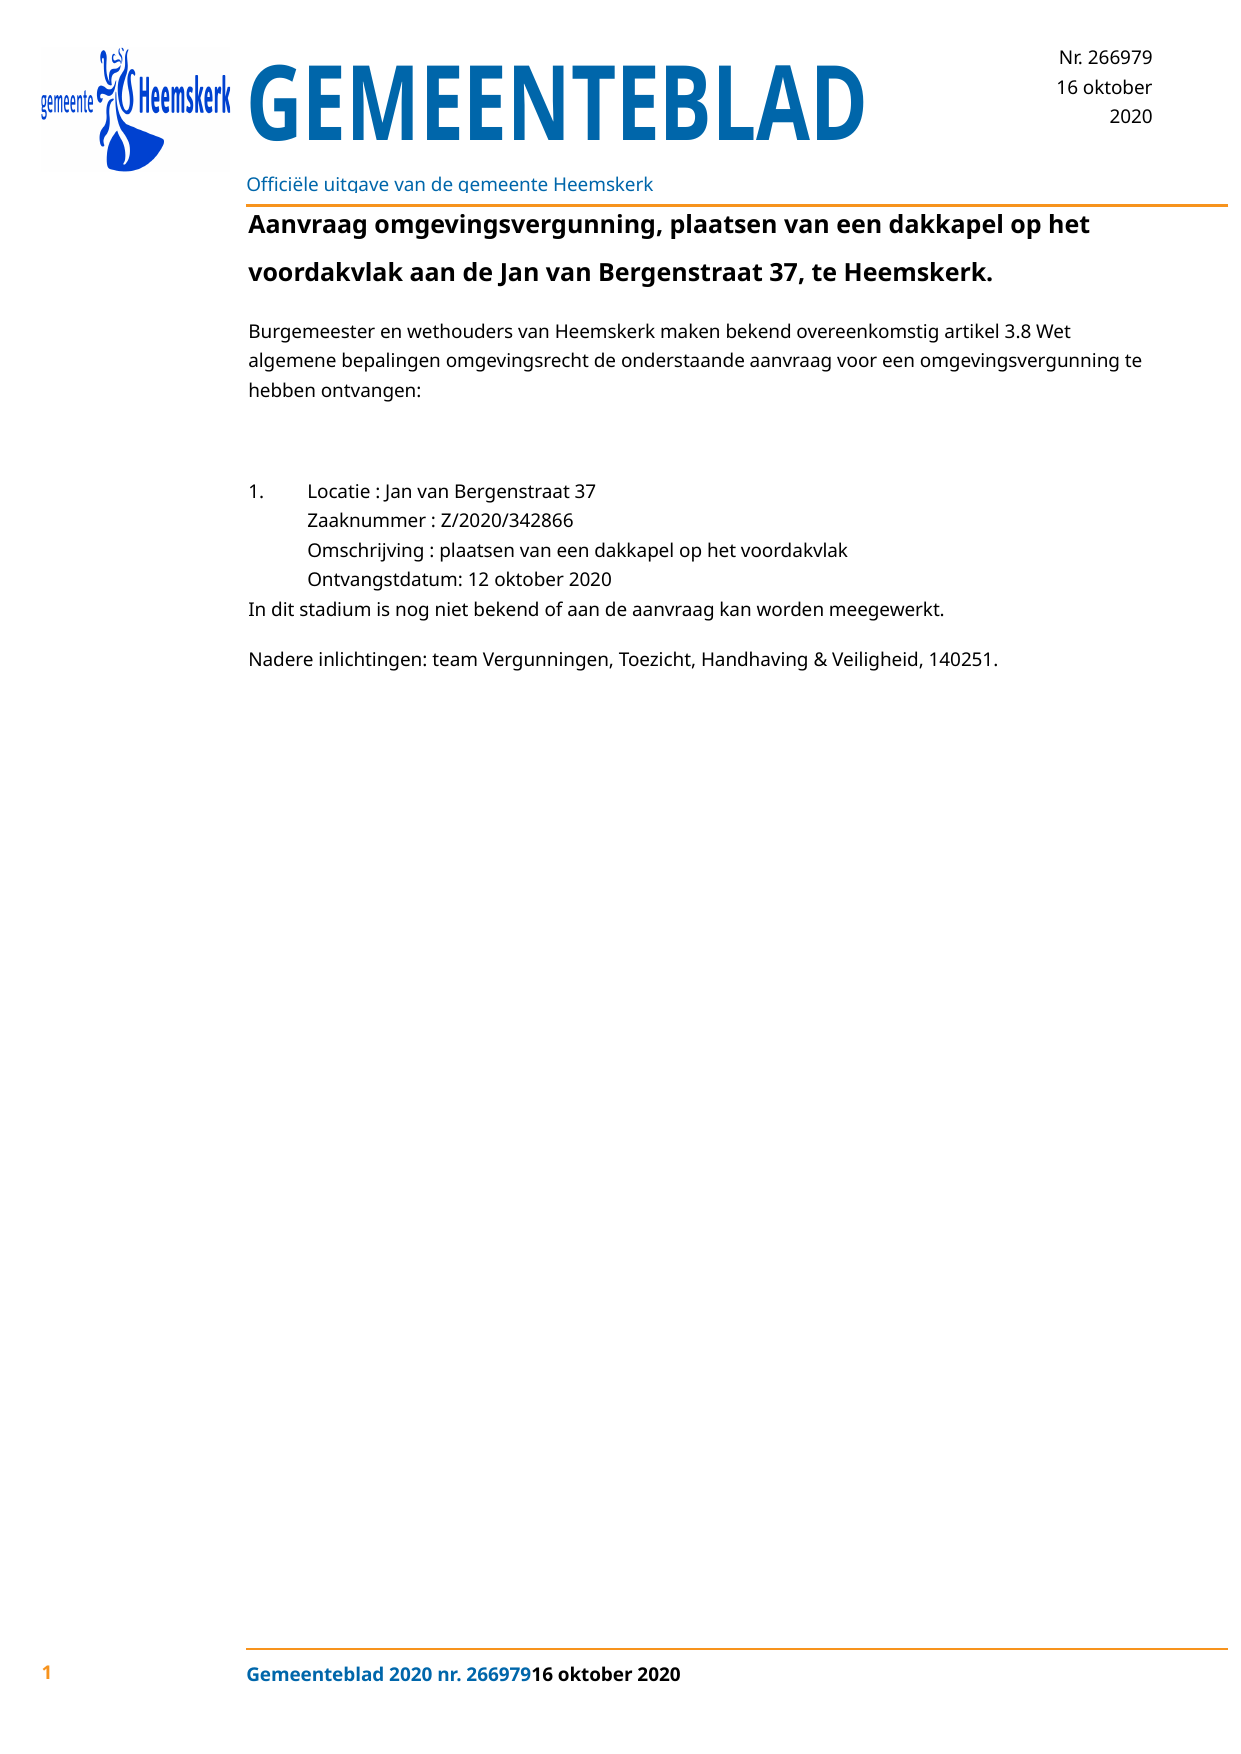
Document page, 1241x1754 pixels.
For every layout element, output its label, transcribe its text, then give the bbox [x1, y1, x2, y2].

list Omschrijving : plaatsen van een dakkapel op het voordakvlak [248, 537, 1152, 563]
list Zaaknummer : Z/2020/342866 [248, 507, 1152, 533]
text In dit stadium is nog niet bekend of aan de aanvraag kan worden meegewerkt. [248, 596, 1152, 622]
text Burgemeester en wethouders van Heemskerk maken bekend overeenkomstig artikel 3.8 Wet algemene bepalingen omgevingsrecht de onderstaande aanvraag voor een omgevingsvergunning te hebben ontvangen: [248, 318, 1152, 403]
list Locatie : Jan van Bergenstraat 37 [248, 478, 1152, 504]
list Ontvangstdatum: 12 oktober 2020 [248, 567, 1152, 592]
text Aanvraag omgevingsvergunning, plaatsen van een dakkapel op het voordakvlak aan de Jan van Bergenstraat 37, te Heemskerk. [248, 207, 1152, 288]
picture [41, 47, 231, 172]
text Nadere inlichtingen: team Vergunningen, Toezicht, Handhaving & Veiligheid, 140251. [248, 647, 1152, 672]
